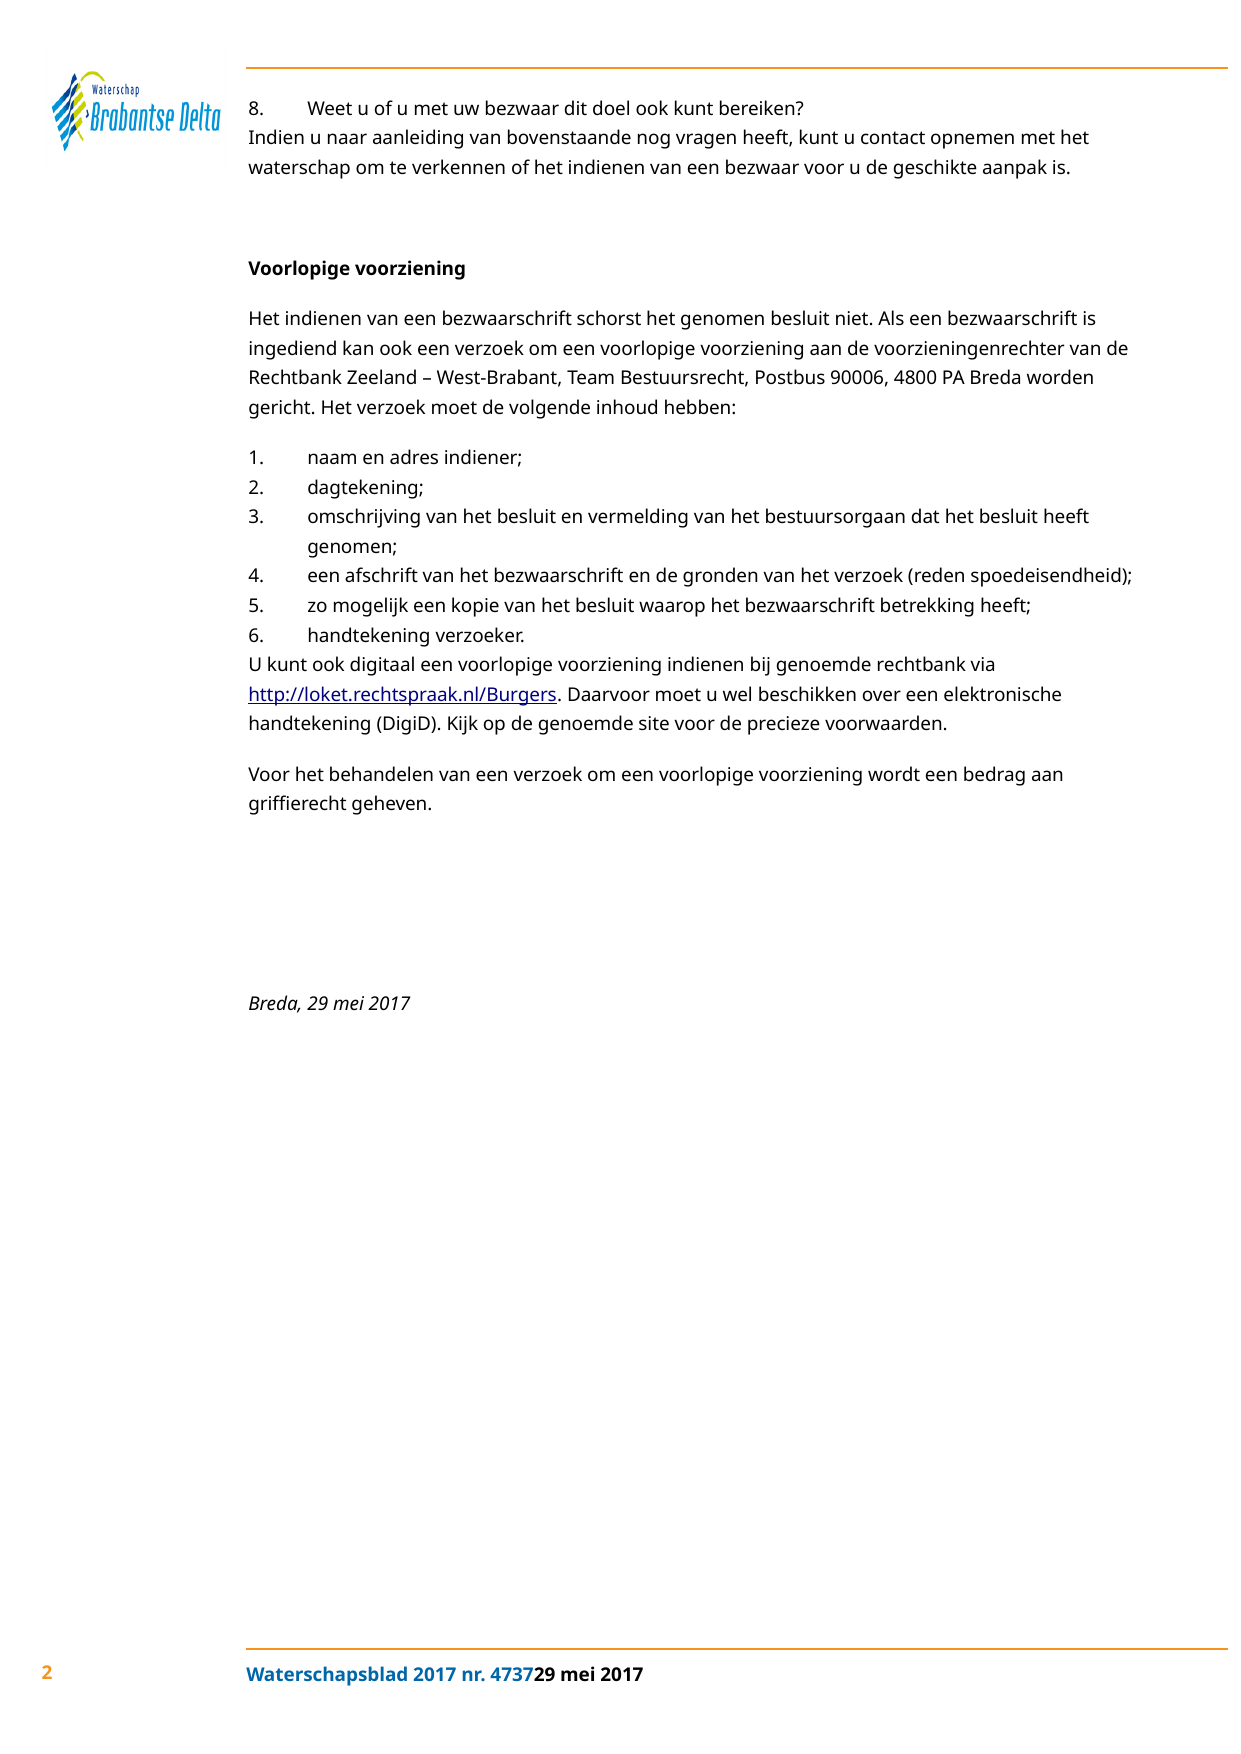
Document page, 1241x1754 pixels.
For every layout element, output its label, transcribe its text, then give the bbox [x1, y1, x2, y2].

text U kunt ook digitaal een voorlopige voorziening indienen bij genoemde rechtbank via http://loket.rechtspraak.nl/Burgers. Daarvoor moet u wel beschikken over een elektronische handtekening (DigiD). Kijk op de genoemde site voor de precieze voorwaarden. [248, 651, 1152, 736]
list dagtekening; [248, 474, 1152, 500]
list een afschrift van het bezwaarschrift en de gronden van het verzoek (reden spoedeisendheid); [248, 563, 1152, 588]
text Voor het behandelen van een verzoek om een voorlopige voorziening wordt een bedrag aan griffierecht geheven. [248, 761, 1152, 816]
text Breda, 29 mei 2017 [248, 990, 1152, 1015]
list zo mogelijk een kopie van het besluit waarop het bezwaarschrift betrekking heeft; [248, 592, 1152, 618]
text Voorlopige voorziening [248, 255, 1152, 281]
list handtekening verzoeker. [248, 622, 1152, 648]
text Het indienen van een bezwaarschrift schorst het genomen besluit niet. Als een bezwaarschrift is ingediend kan ook een verzoek om een voorlopige voorziening aan de voorzieningenrechter van de Rechtbank Zeeland – West-Brabant, Team Bestuursrecht, Postbus 90006, 4800 PA Breda worden gericht. Het verzoek moet de volgende inhoud hebben: [248, 305, 1152, 420]
list omschrijving van het besluit en vermelding van het bestuursorgaan dat het besluit heeft genomen; [248, 503, 1152, 559]
picture [41, 47, 231, 172]
text Indien u naar aanleiding van bovenstaande nog vragen heeft, kunt u contact opnemen met het waterschap om te verkennen of het indienen van een bezwaar voor u de geschikte aanpak is. [248, 124, 1152, 180]
list naam en adres indiener; [248, 444, 1152, 470]
list Weet u of u met uw bezwaar dit doel ook kunt bereiken? [248, 95, 1152, 121]
